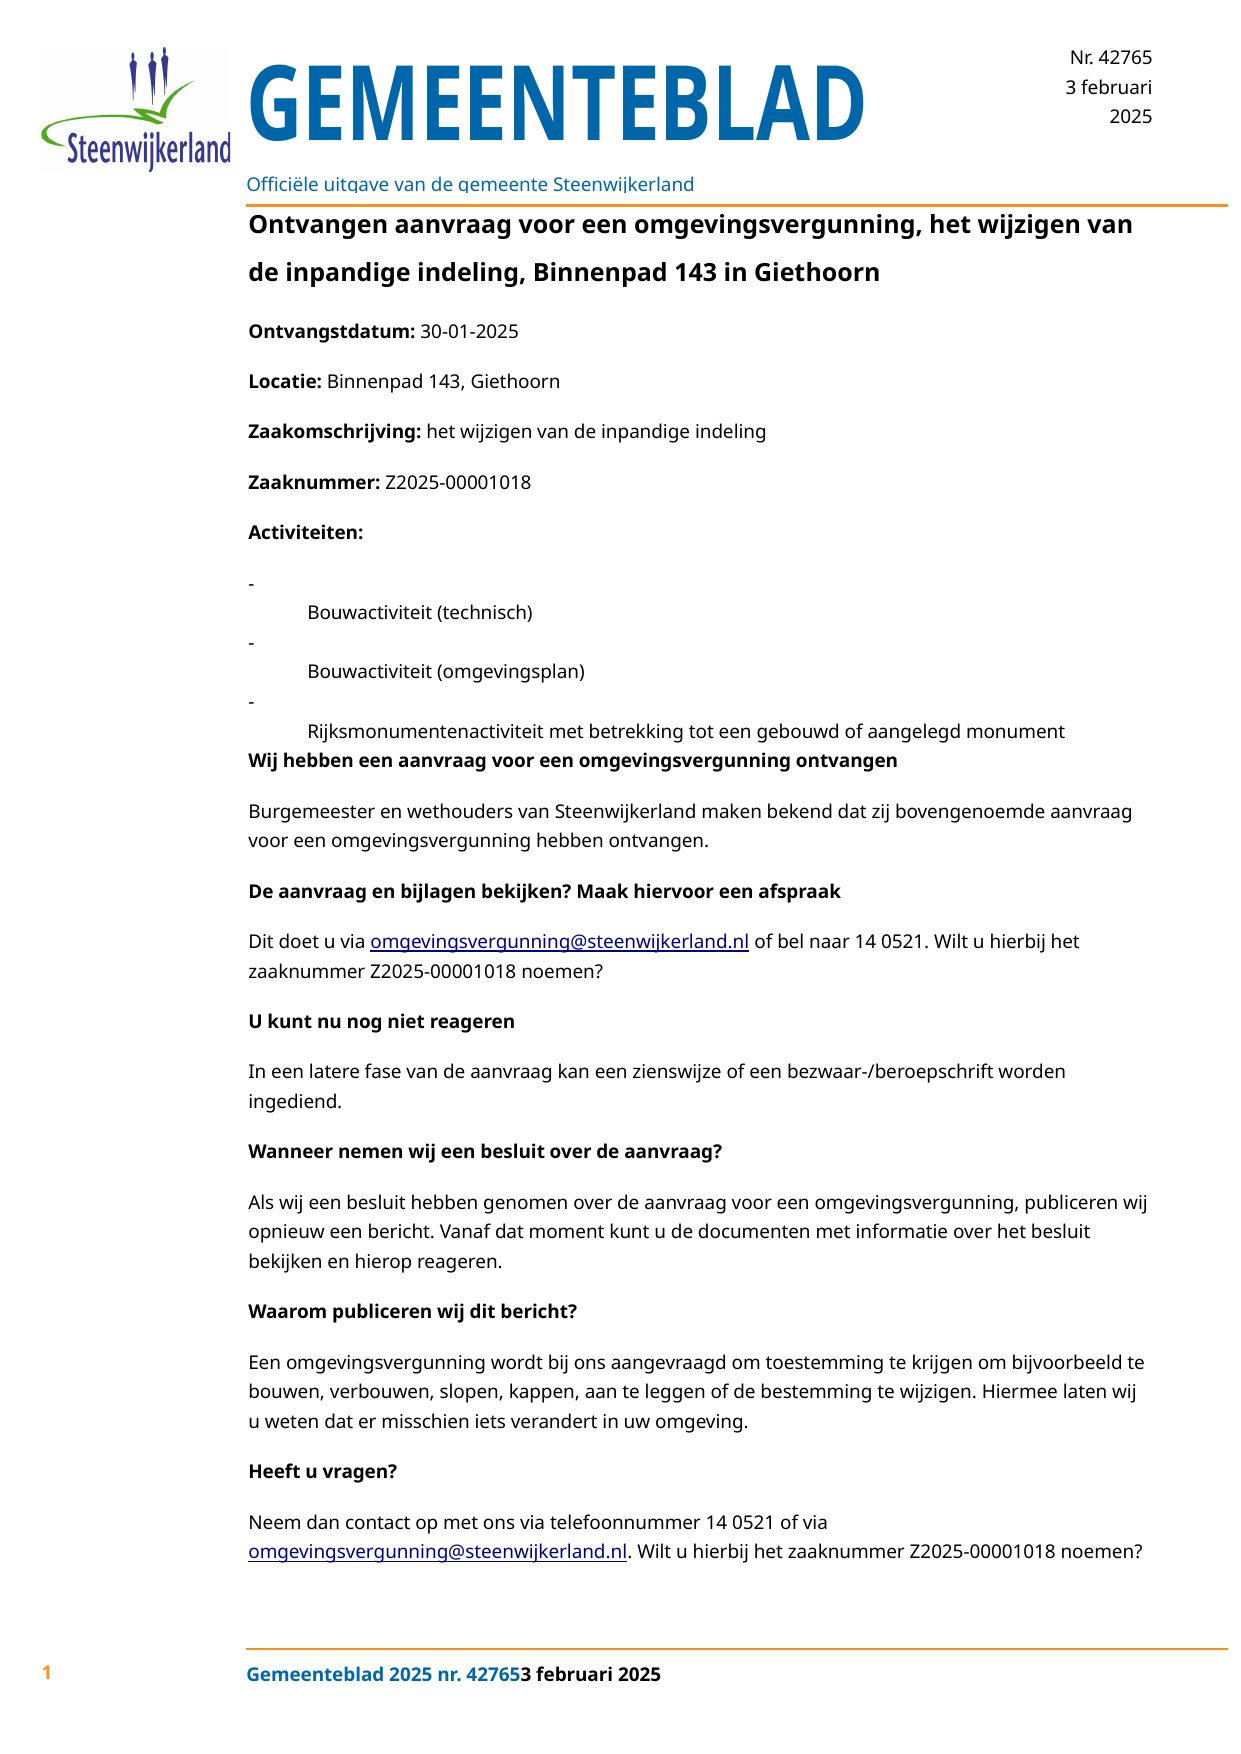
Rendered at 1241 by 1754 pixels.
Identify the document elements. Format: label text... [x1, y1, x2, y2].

text Burgemeester en wethouders van Steenwijkerland maken bekend dat zij bovengenoemde aanvraag voor een omgevingsvergunning hebben ontvangen. [248, 798, 1152, 853]
text Ontvangstdatum: 30-01-2025 [248, 318, 1152, 344]
text Als wij een besluit hebben genomen over de aanvraag voor een omgevingsvergunning, publiceren wij opnieuw een bericht. Vanaf dat moment kunt u de documenten met informatie over het besluit bekijken en hierop reageren. [248, 1189, 1152, 1274]
text Wij hebben een aanvraag voor een omgevingsvergunning ontvangen [248, 747, 1152, 773]
text Heeft u vragen? [248, 1459, 1152, 1484]
text Dit doet u via omgevingsvergunning@steenwijkerland.nl of bel naar 14 0521. Wilt u hierbij het zaaknummer Z2025-00001018 noemen? [248, 928, 1152, 984]
list Rijksmonumentenactiviteit met betrekking tot een gebouwd of aangelegd monument [248, 718, 1152, 744]
text Locatie: Binnenpad 143, Giethoorn [248, 368, 1152, 394]
text U kunt nu nog niet reageren [248, 1008, 1152, 1034]
text Waarom publiceren wij dit bericht? [248, 1299, 1152, 1324]
list Bouwactiviteit (omgevingsplan) [248, 659, 1152, 684]
text Activiteiten: [248, 519, 1152, 545]
text In een latere fase van de aanvraag kan een zienswijze of een bezwaar-/beroepschrift worden ingediend. [248, 1059, 1152, 1114]
text Wanneer nemen wij een besluit over de aanvraag? [248, 1139, 1152, 1164]
text Neem dan contact op met ons via telefoonnummer 14 0521 of via omgevingsvergunning@steenwijkerland.nl. Wilt u hierbij het zaaknummer Z2025-00001018 noemen? [248, 1509, 1152, 1564]
text Ontvangen aanvraag voor een omgevingsvergunning, het wijzigen van de inpandige indeling, Binnenpad 143 in Giethoorn [248, 207, 1152, 288]
text Zaaknummer: Z2025-00001018 [248, 469, 1152, 495]
list Bouwactiviteit (technisch) [248, 599, 1152, 625]
picture [41, 47, 231, 172]
text Een omgevingsvergunning wordt bij ons aangevraagd om toestemming te krijgen om bijvoorbeeld te bouwen, verbouwen, slopen, kappen, aan te leggen of de bestemming te wijzigen. Hiermee laten wij u weten dat er misschien iets verandert in uw omgeving. [248, 1349, 1152, 1434]
text Zaakomschrijving: het wijzigen van de inpandige indeling [248, 419, 1152, 444]
text De aanvraag en bijlagen bekijken? Maak hiervoor een afspraak [248, 878, 1152, 904]
